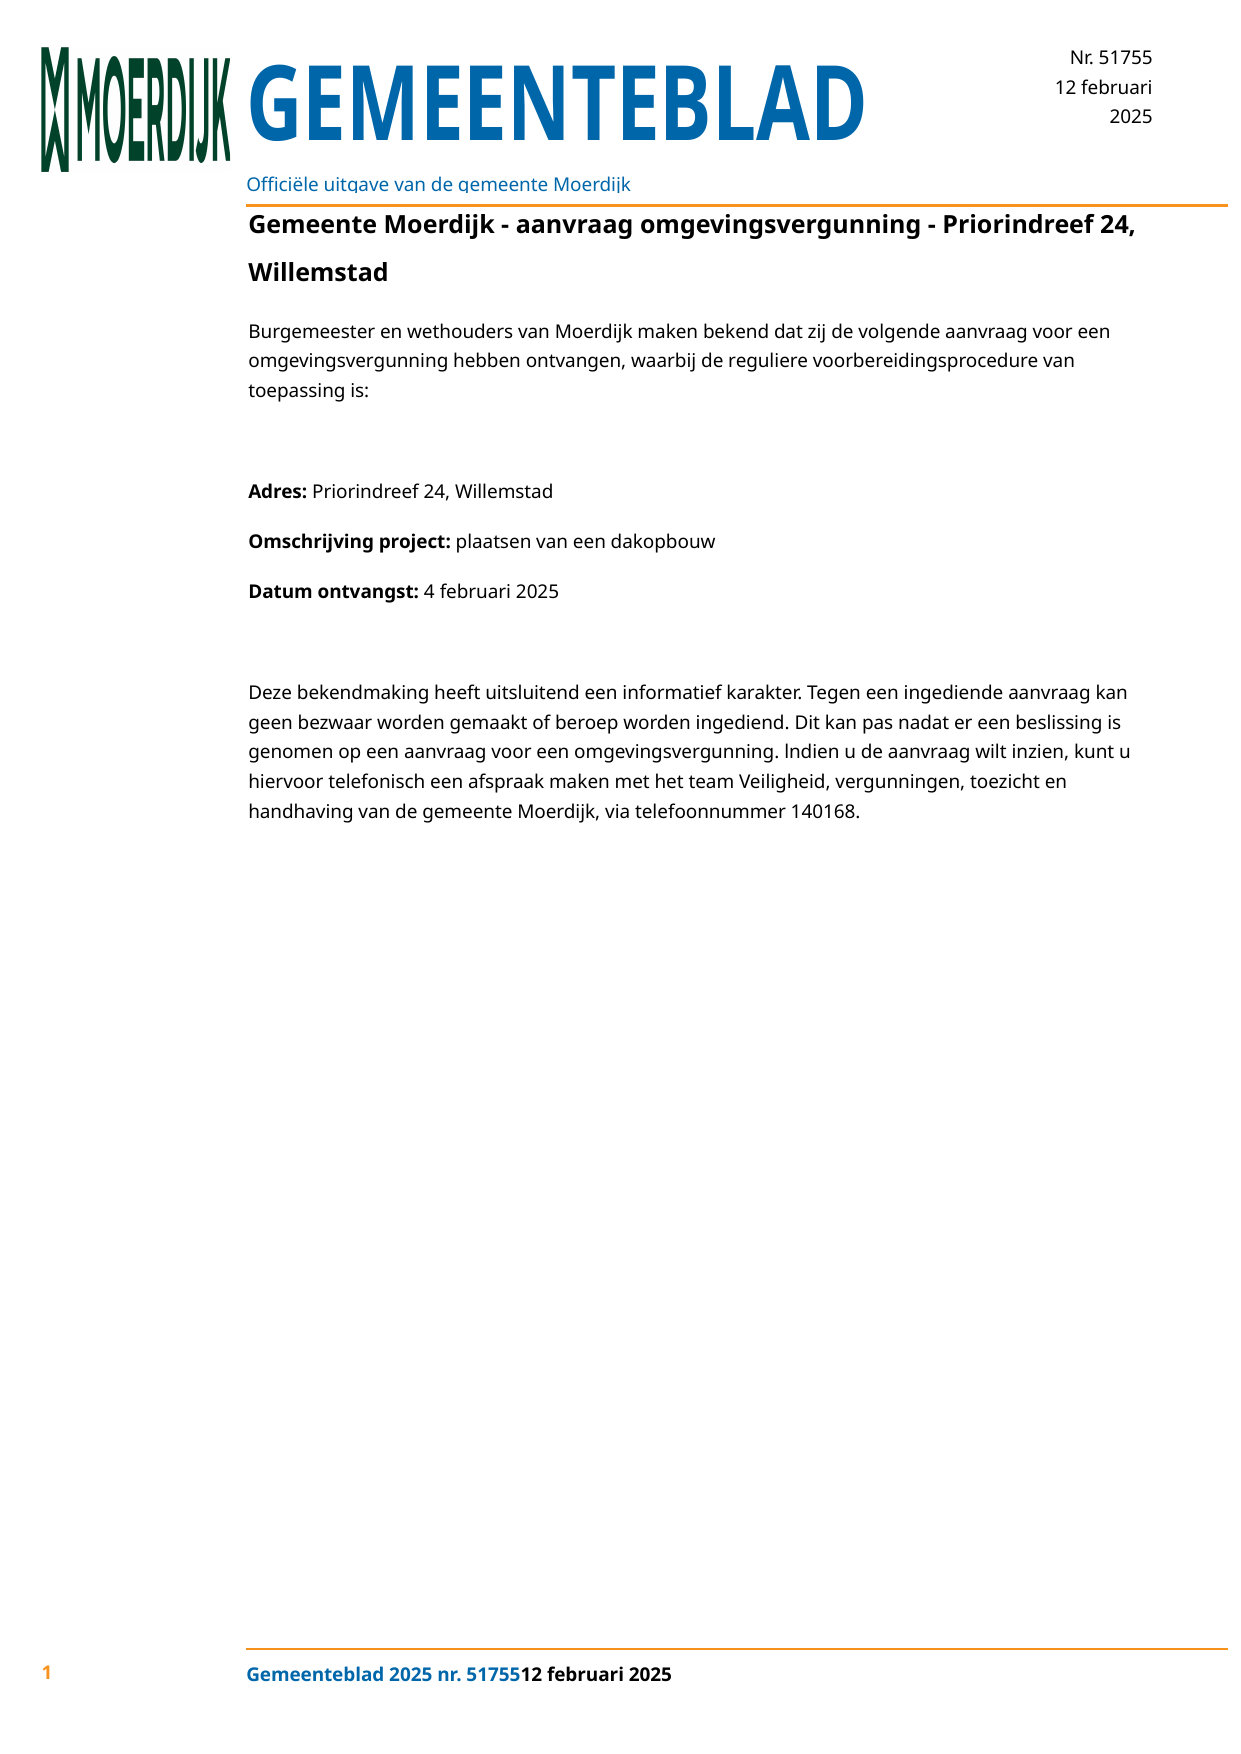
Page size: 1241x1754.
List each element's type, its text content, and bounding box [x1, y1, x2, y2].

text Deze bekendmaking heeft uitsluitend een informatief karakter. Tegen een ingediende aanvraag kan geen bezwaar worden gemaakt of beroep worden ingediend. Dit kan pas nadat er een beslissing is genomen op een aanvraag voor een omgevingsvergunning. lndien u de aanvraag wilt inzien, kunt u hiervoor telefonisch een afspraak maken met het team Veiligheid, vergunningen, toezicht en handhaving van de gemeente Moerdijk, via telefoonnummer 140168. [248, 679, 1152, 824]
text Burgemeester en wethouders van Moerdijk maken bekend dat zij de volgende aanvraag voor een omgevingsvergunning hebben ontvangen, waarbij de reguliere voorbereidingsprocedure van toepassing is: [248, 318, 1152, 403]
text Omschrijving project: plaatsen van een dakopbouw [248, 528, 1152, 554]
text Datum ontvangst: 4 februari 2025 [248, 579, 1152, 604]
text Gemeente Moerdijk - aanvraag omgevingsvergunning - Priorindreef 24, Willemstad [248, 207, 1152, 288]
picture [41, 47, 231, 172]
text Adres: Priorindreef 24, Willemstad [248, 478, 1152, 504]
